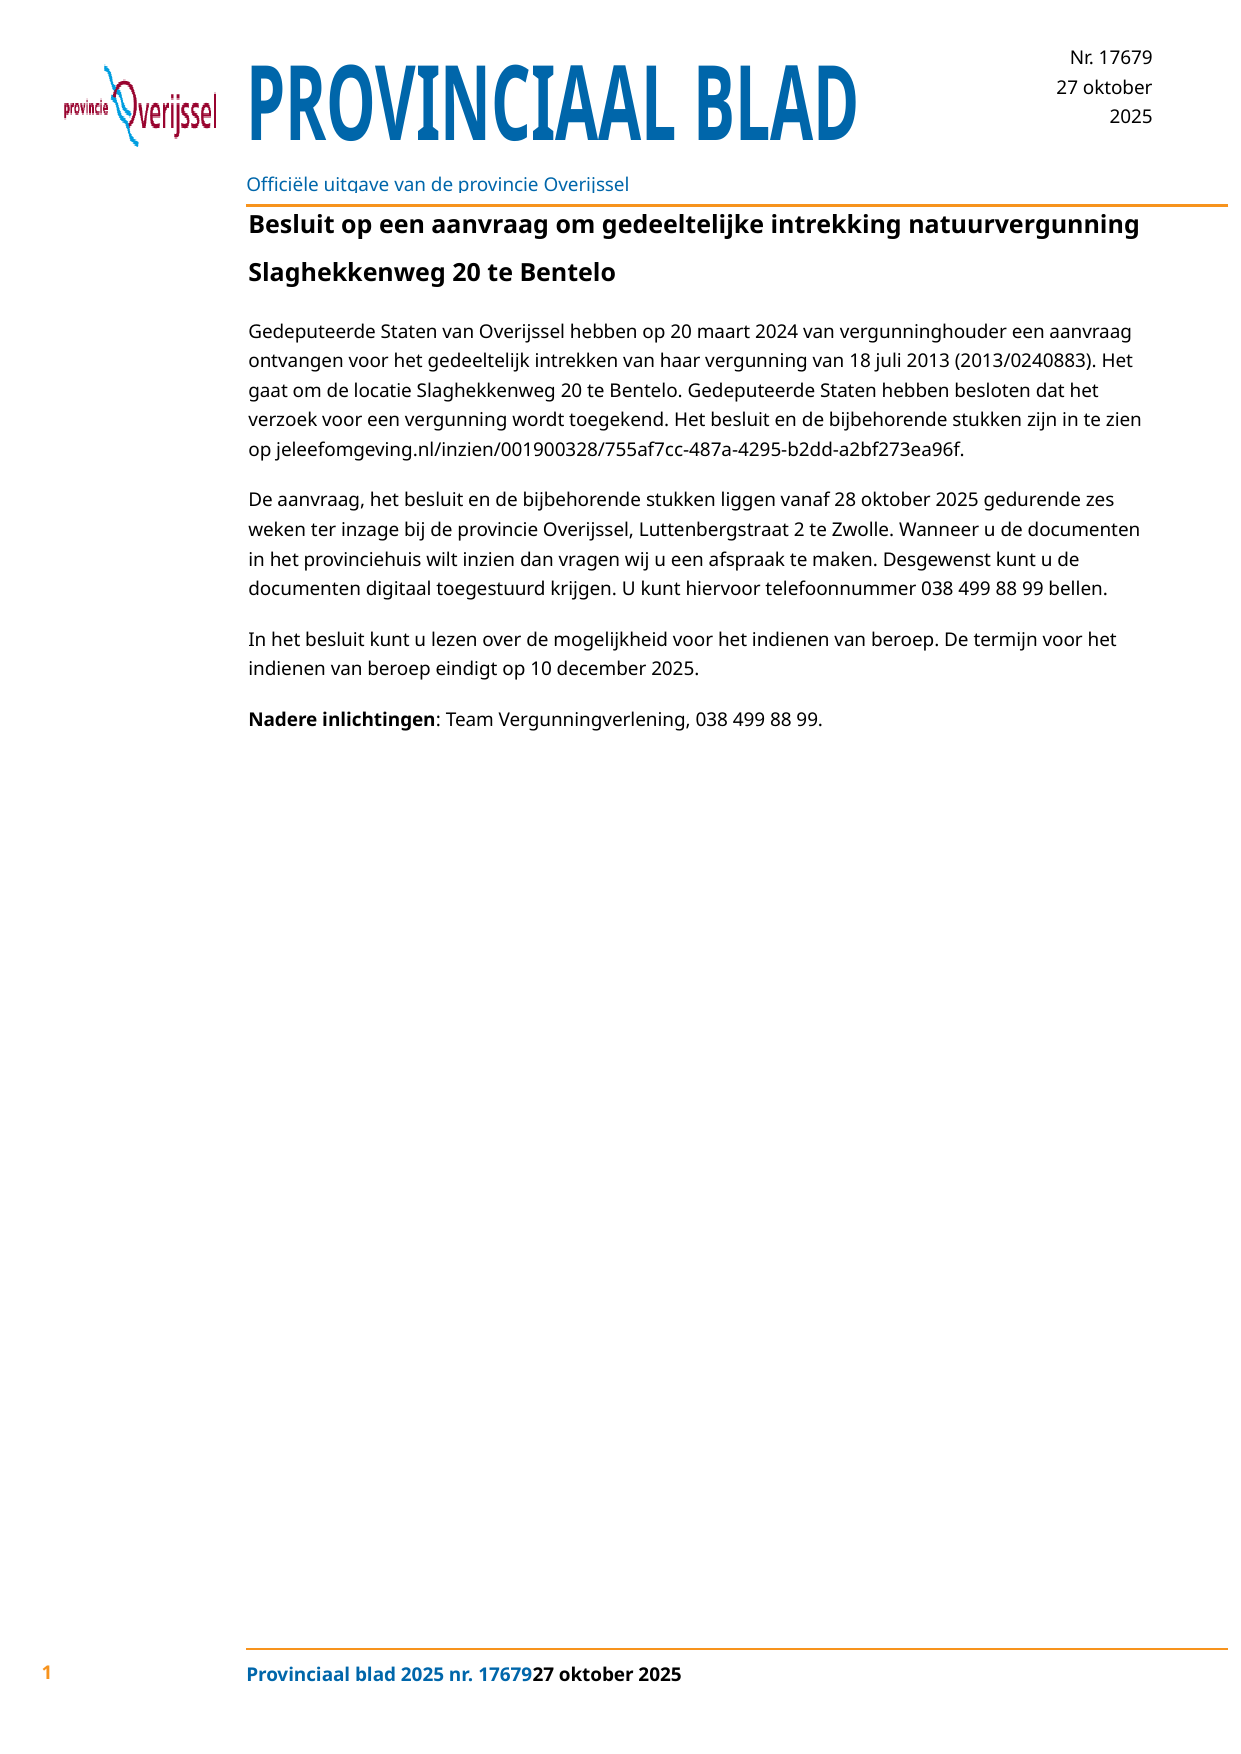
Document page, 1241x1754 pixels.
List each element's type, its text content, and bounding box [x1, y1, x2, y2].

text In het besluit kunt u lezen over de mogelijkheid voor het indienen van beroep. De termijn voor het indienen van beroep eindigt op 10 december 2025. [248, 626, 1152, 681]
text De aanvraag, het besluit en de bijbehorende stukken liggen vanaf 28 oktober 2025 gedurende zes weken ter inzage bij de provincie Overijssel, Luttenbergstraat 2 te Zwolle. Wanneer u de documenten in het provinciehuis wilt inzien dan vragen wij u een afspraak te maken. Desgewenst kunt u de documenten digitaal toegestuurd krijgen. U kunt hiervoor telefoonnummer 038 499 88 99 bellen. [248, 487, 1152, 601]
picture [41, 47, 231, 172]
text Nadere inlichtingen: Team Vergunningverlening, 038 499 88 99. [248, 706, 1152, 732]
text Besluit op een aanvraag om gedeeltelijke intrekking natuurvergunning Slaghekkenweg 20 te Bentelo [248, 207, 1152, 288]
text Gedeputeerde Staten van Overijssel hebben op 20 maart 2024 van vergunninghouder een aanvraag ontvangen voor het gedeeltelijk intrekken van haar vergunning van 18 juli 2013 (2013/0240883). Het gaat om de locatie Slaghekkenweg 20 te Bentelo. Gedeputeerde Staten hebben besloten dat het verzoek voor een vergunning wordt toegekend. Het besluit en de bijbehorende stukken zijn in te zien op jeleefomgeving.nl/inzien/001900328/755af7cc-487a-4295-b2dd-a2bf273ea96f. [248, 318, 1152, 462]
